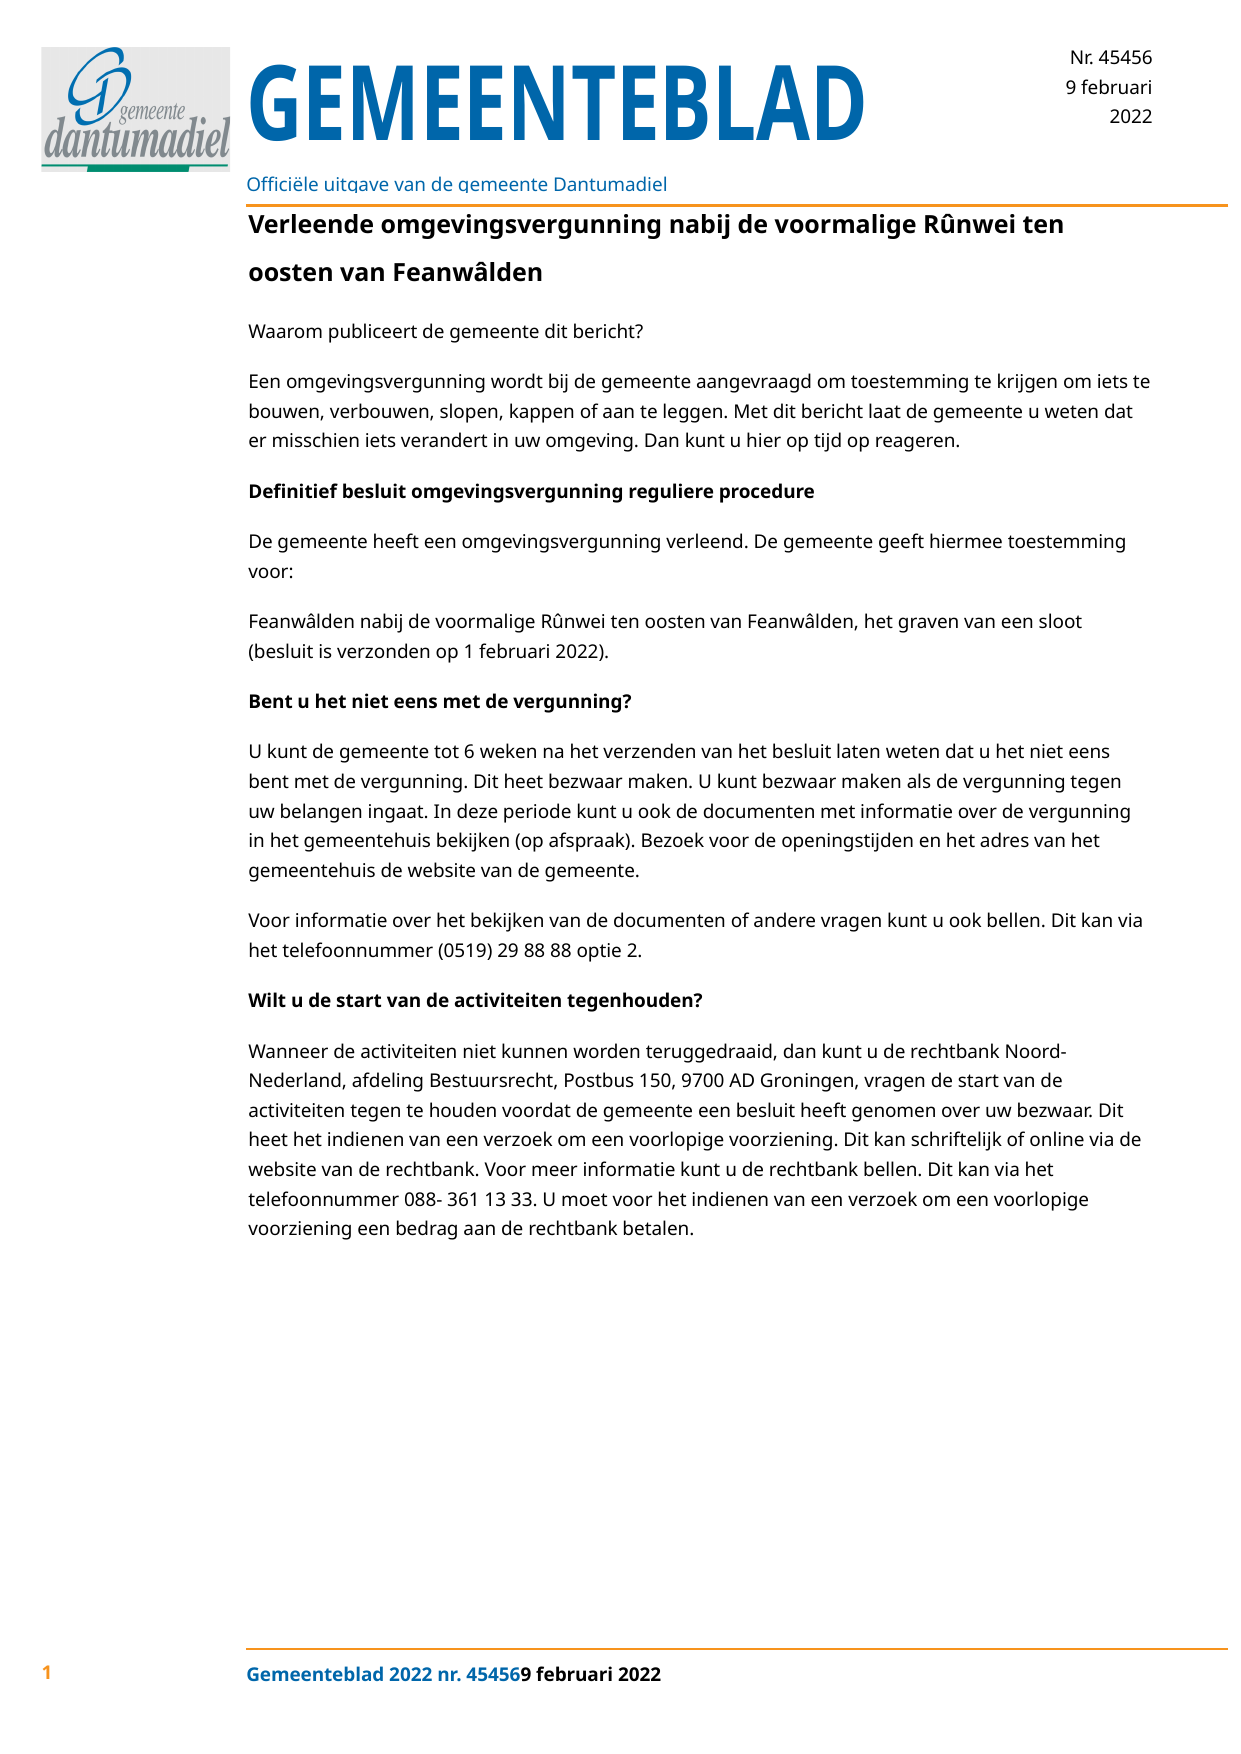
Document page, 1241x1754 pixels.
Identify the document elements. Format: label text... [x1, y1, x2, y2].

text Verleende omgevingsvergunning nabij de voormalige Rûnwei ten oosten van Feanwâlden [248, 207, 1152, 288]
text Bent u het niet eens met de vergunning? [248, 688, 1152, 714]
text U kunt de gemeente tot 6 weken na het verzenden van het besluit laten weten dat u het niet eens bent met de vergunning. Dit heet bezwaar maken. U kunt bezwaar maken als de vergunning tegen uw belangen ingaat. In deze periode kunt u ook de documenten met informatie over de vergunning in het gemeentehuis bekijken (op afspraak). Bezoek voor de openingstijden en het adres van het gemeentehuis de website van de gemeente. [248, 739, 1152, 883]
picture [41, 47, 231, 172]
text De gemeente heeft een omgevingsvergunning verleend. De gemeente geeft hiermee toestemming voor: [248, 528, 1152, 584]
text Wilt u de start van de activiteiten tegenhouden? [248, 987, 1152, 1013]
text Definitief besluit omgevingsvergunning reguliere procedure [248, 478, 1152, 504]
text Feanwâlden nabij de voormalige Rûnwei ten oosten van Feanwâlden, het graven van een sloot (besluit is verzonden op 1 februari 2022). [248, 608, 1152, 664]
text Voor informatie over het bekijken van de documenten of andere vragen kunt u ook bellen. Dit kan via het telefoonnummer (0519) 29 88 88 optie 2. [248, 907, 1152, 963]
text Waarom publiceert de gemeente dit bericht? [248, 318, 1152, 344]
text Wanneer de activiteiten niet kunnen worden teruggedraaid, dan kunt u de rechtbank Noord-Nederland, afdeling Bestuursrecht, Postbus 150, 9700 AD Groningen, vragen de start van de activiteiten tegen te houden voordat de gemeente een besluit heeft genomen over uw bezwaar. Dit heet het indienen van een verzoek om een voorlopige voorziening. Dit kan schriftelijk of online via de website van de rechtbank. Voor meer informatie kunt u de rechtbank bellen. Dit kan via het telefoonnummer 088- 361 13 33. U moet voor het indienen van een verzoek om een voorlopige voorziening een bedrag aan de rechtbank betalen. [248, 1038, 1152, 1241]
text Een omgevingsvergunning wordt bij de gemeente aangevraagd om toestemming te krijgen om iets te bouwen, verbouwen, slopen, kappen of aan te leggen. Met dit bericht laat de gemeente u weten dat er misschien iets verandert in uw omgeving. Dan kunt u hier op tijd op reageren. [248, 368, 1152, 453]
